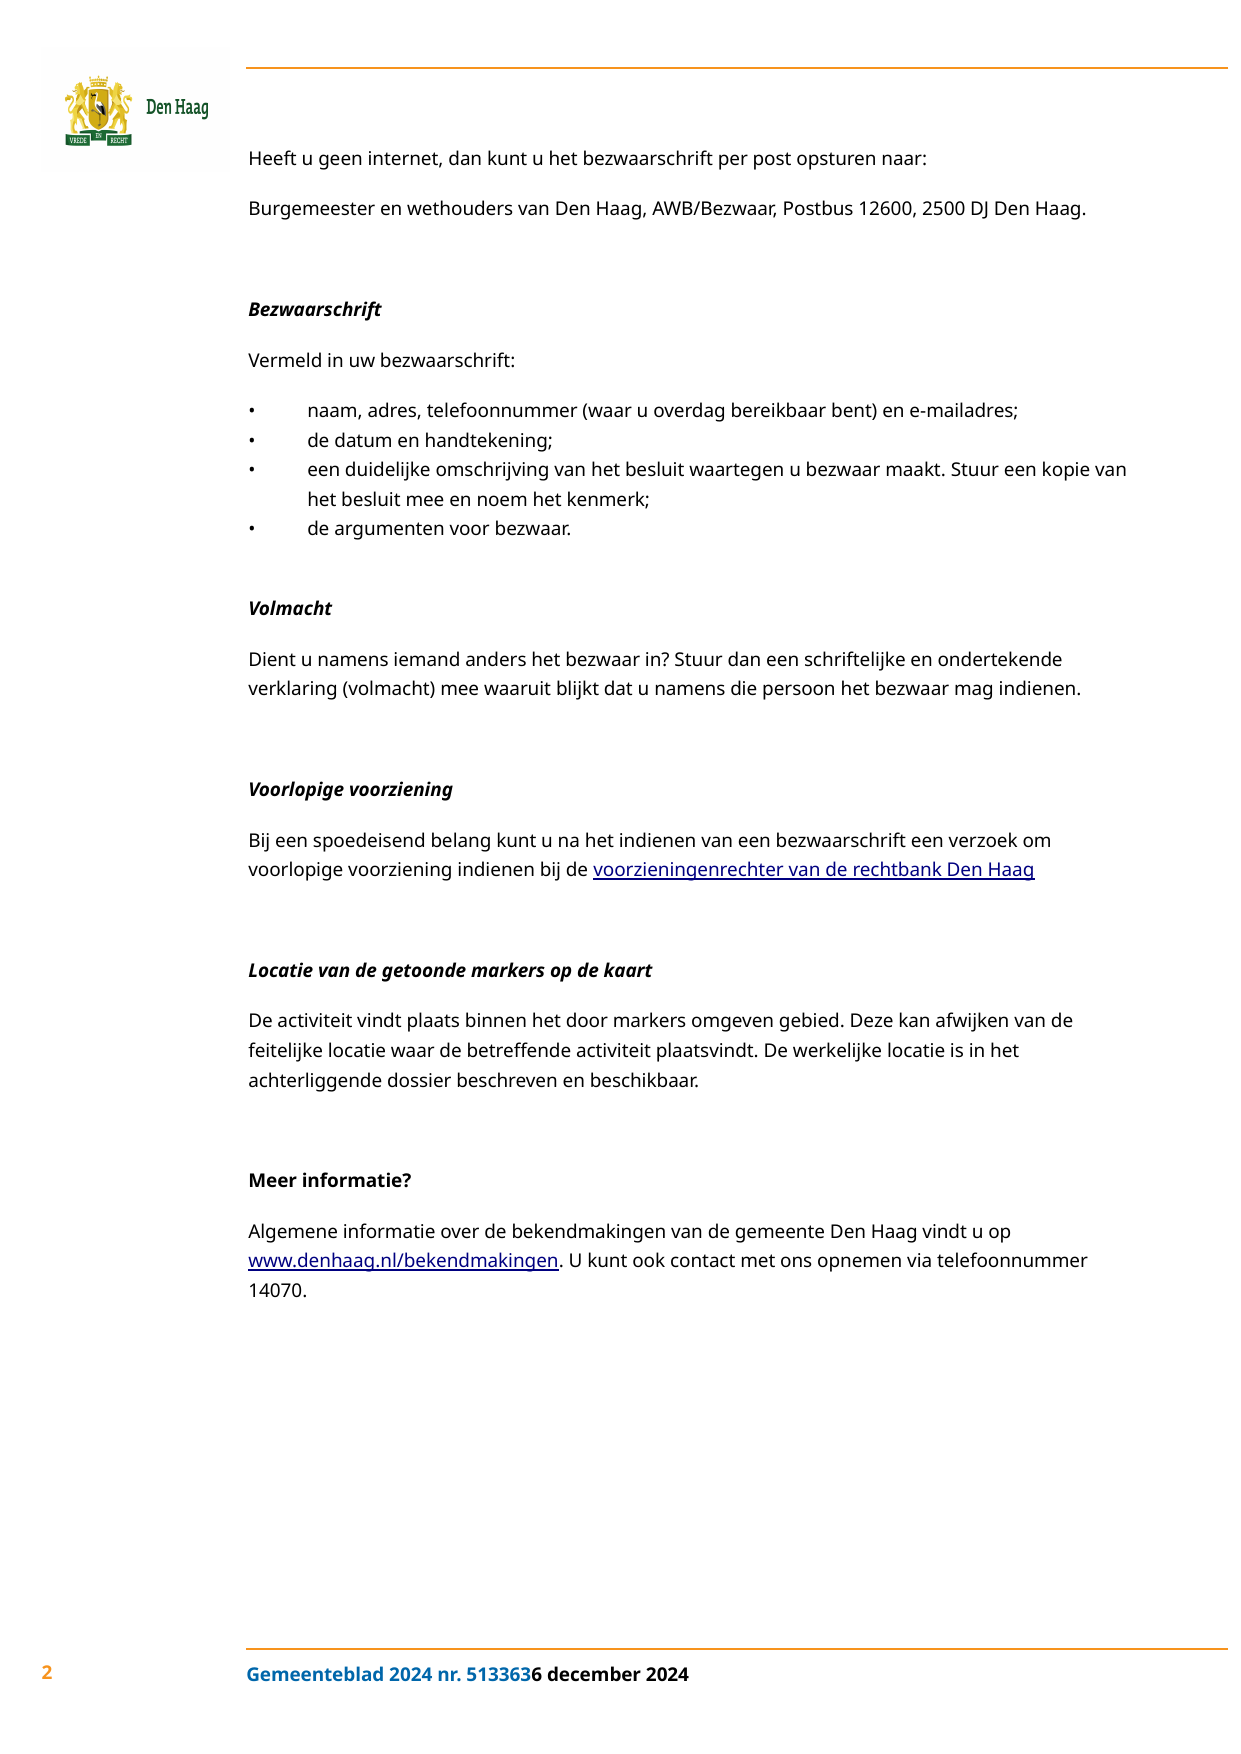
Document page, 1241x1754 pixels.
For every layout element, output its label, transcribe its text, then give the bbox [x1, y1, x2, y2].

text Locatie van de getoonde markers op de kaart [248, 957, 1152, 983]
text Dient u namens iemand anders het bezwaar in? Stuur dan een schriftelijke en ondertekende verklaring (volmacht) mee waaruit blijkt dat u namens die persoon het bezwaar mag indienen. [248, 646, 1152, 701]
text Meer informatie? [248, 1168, 1152, 1193]
text Bij een spoedeisend belang kunt u na het indienen van een bezwaarschrift een verzoek om voorlopige voorziening indienen bij de voorzieningenrechter van de rechtbank Den Haag [248, 827, 1152, 882]
list de datum en handtekening; [248, 427, 1152, 453]
list de argumenten voor bezwaar. [248, 516, 1152, 541]
text De activiteit vindt plaats binnen het door markers omgeven gebied. Deze kan afwijken van de feitelijke locatie waar de betreffende activiteit plaatsvindt. De werkelijke locatie is in het achterliggende dossier beschreven en beschikbaar. [248, 1008, 1152, 1093]
text Volmacht [248, 596, 1152, 621]
text Vermeld in uw bezwaarschrift: [248, 347, 1152, 373]
picture [41, 47, 231, 172]
text Voorlopige voorziening [248, 776, 1152, 802]
text Burgemeester en wethouders van Den Haag, AWB/Bezwaar, Postbus 12600, 2500 DJ Den Haag. [248, 196, 1152, 221]
text Algemene informatie over de bekendmakingen van de gemeente Den Haag vindt u op www.denhaag.nl/bekendmakingen. U kunt ook contact met ons opnemen via telefoonnummer 14070. [248, 1218, 1152, 1303]
text Bezwaarschrift [248, 296, 1152, 322]
list naam, adres, telefoonnummer (waar u overdag bereikbaar bent) en e-mailadres; [248, 397, 1152, 423]
text Heeft u geen internet, dan kunt u het bezwaarschrift per post opsturen naar: [248, 145, 1152, 171]
list een duidelijke omschrijving van het besluit waartegen u bezwaar maakt. Stuur een kopie van het besluit mee en noem het kenmerk; [248, 456, 1152, 512]
